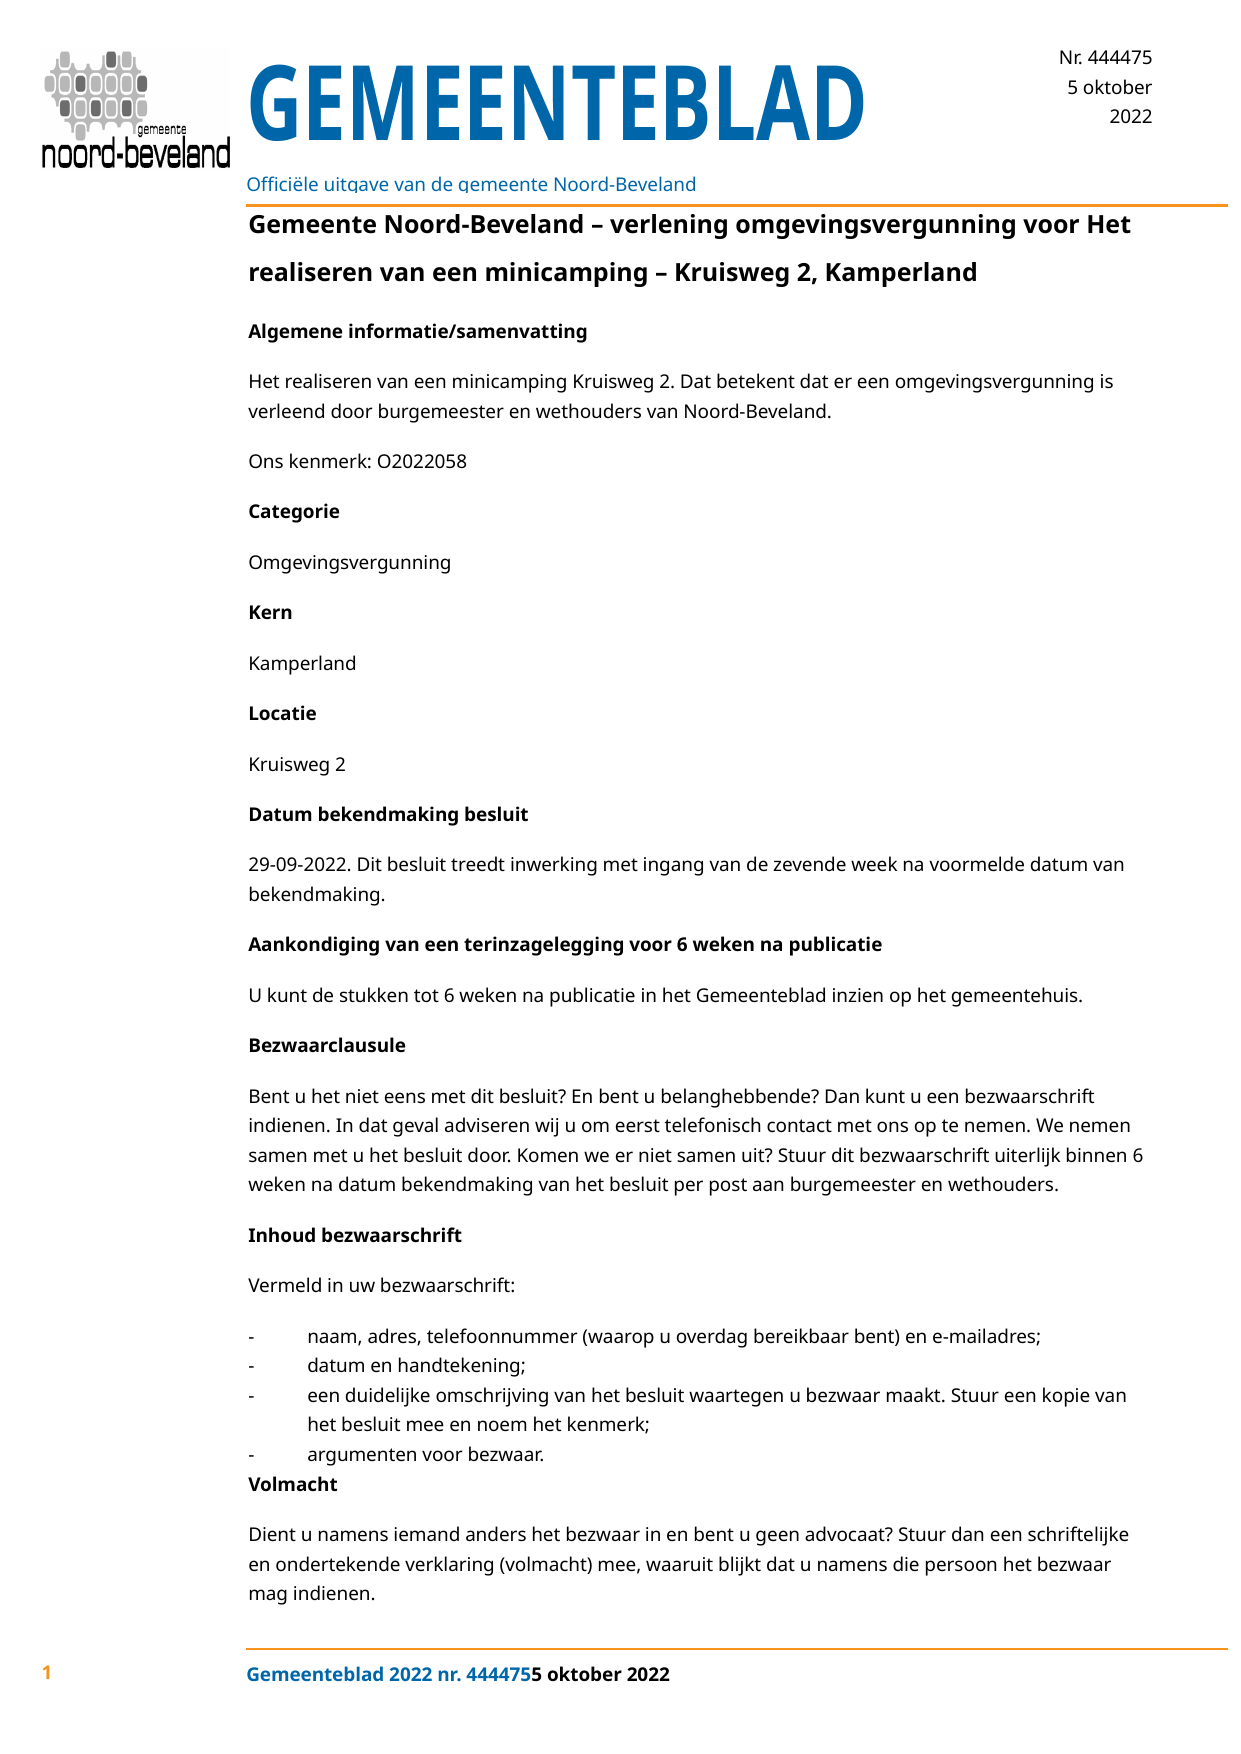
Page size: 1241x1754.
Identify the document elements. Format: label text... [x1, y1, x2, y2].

list datum en handtekening; [248, 1352, 1152, 1378]
list een duidelijke omschrijving van het besluit waartegen u bezwaar maakt. Stuur een kopie van het besluit mee en noem het kenmerk; [248, 1382, 1152, 1437]
list argumenten voor bezwaar. [248, 1441, 1152, 1467]
text Datum bekendmaking besluit [248, 801, 1152, 827]
text Omgevingsvergunning [248, 549, 1152, 575]
text Dient u namens iemand anders het bezwaar in en bent u geen advocaat? Stuur dan een schriftelijke en ondertekende verklaring (volmacht) mee, waaruit blijkt dat u namens die persoon het bezwaar mag indienen. [248, 1521, 1152, 1606]
list naam, adres, telefoonnummer (waarop u overdag bereikbaar bent) en e-mailadres; [248, 1323, 1152, 1349]
text Categorie [248, 499, 1152, 524]
text Bezwaarclausule [248, 1032, 1152, 1058]
text 29-09-2022. Dit besluit treedt inwerking met ingang van de zevende week na voormelde datum van bekendmaking. [248, 852, 1152, 907]
text Kamperland [248, 650, 1152, 676]
picture [41, 47, 231, 172]
text Het realiseren van een minicamping Kruisweg 2. Dat betekent dat er een omgevingsvergunning is verleend door burgemeester en wethouders van Noord-Beveland. [248, 368, 1152, 424]
text U kunt de stukken tot 6 weken na publicatie in het Gemeenteblad inzien op het gemeentehuis. [248, 982, 1152, 1008]
text Bent u het niet eens met dit besluit? En bent u belanghebbende? Dan kunt u een bezwaarschrift indienen. In dat geval adviseren wij u om eerst telefonisch contact met ons op te nemen. We nemen samen met u het besluit door. Komen we er niet samen uit? Stuur dit bezwaarschrift uiterlijk binnen 6 weken na datum bekendmaking van het besluit per post aan burgemeester en wethouders. [248, 1083, 1152, 1197]
text Aankondiging van een terinzagelegging voor 6 weken na publicatie [248, 932, 1152, 957]
text Volmacht [248, 1471, 1152, 1497]
text Ons kenmerk: O2022058 [248, 448, 1152, 474]
text Inhoud bezwaarschrift [248, 1222, 1152, 1248]
text Kern [248, 599, 1152, 625]
text Kruisweg 2 [248, 751, 1152, 777]
text Gemeente Noord-Beveland – verlening omgevingsvergunning voor Het realiseren van een minicamping – Kruisweg 2, Kamperland [248, 207, 1152, 288]
text Algemene informatie/samenvatting [248, 318, 1152, 344]
text Vermeld in uw bezwaarschrift: [248, 1272, 1152, 1298]
text Locatie [248, 700, 1152, 726]
